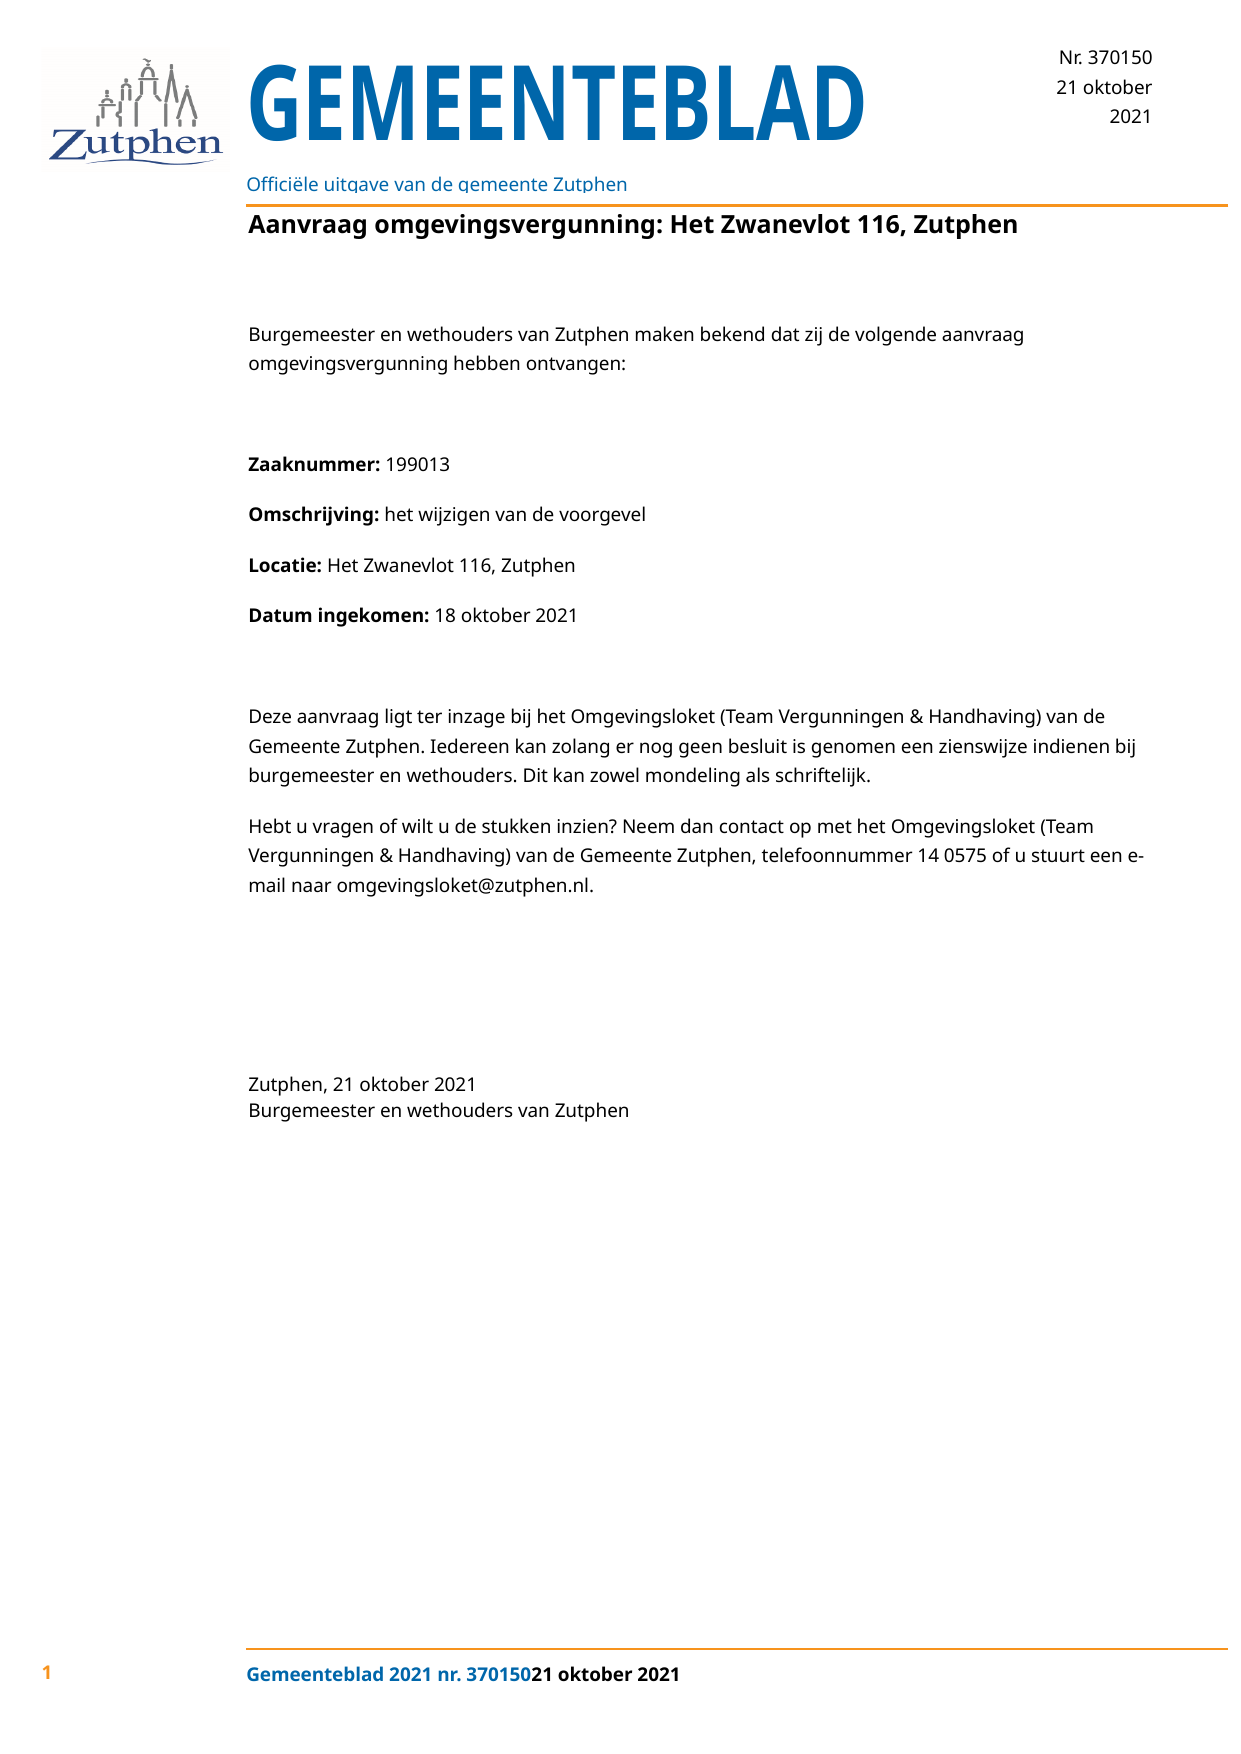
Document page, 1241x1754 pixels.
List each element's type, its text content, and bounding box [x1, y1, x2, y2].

text Deze aanvraag ligt ter inzage bij het Omgevingsloket (Team Vergunningen & Handhaving) van de Gemeente Zutphen. Iedereen kan zolang er nog geen besluit is genomen een zienswijze indienen bij burgemeester en wethouders. Dit kan zowel mondeling als schriftelijk. [248, 703, 1152, 788]
text Burgemeester en wethouders van Zutphen [248, 1097, 1152, 1122]
picture [41, 47, 231, 172]
text Aanvraag omgevingsvergunning: Het Zwanevlot 116, Zutphen [248, 207, 1152, 241]
text Zutphen, 21 oktober 2021 [248, 1071, 1152, 1097]
text Zaaknummer: 199013 [248, 451, 1152, 477]
text Omschrijving: het wijzigen van de voorgevel [248, 502, 1152, 527]
text Burgemeester en wethouders van Zutphen maken bekend dat zij de volgende aanvraag omgevingsvergunning hebben ontvangen: [248, 321, 1152, 376]
text Hebt u vragen of wilt u de stukken inzien? Neem dan contact op met het Omgevingsloket (Team Vergunningen & Handhaving) van de Gemeente Zutphen, telefoonnummer 14 0575 of u stuurt een e-mail naar omgevingsloket@zutphen.nl. [248, 813, 1152, 898]
text Locatie: Het Zwanevlot 116, Zutphen [248, 552, 1152, 578]
text Datum ingekomen: 18 oktober 2021 [248, 602, 1152, 628]
